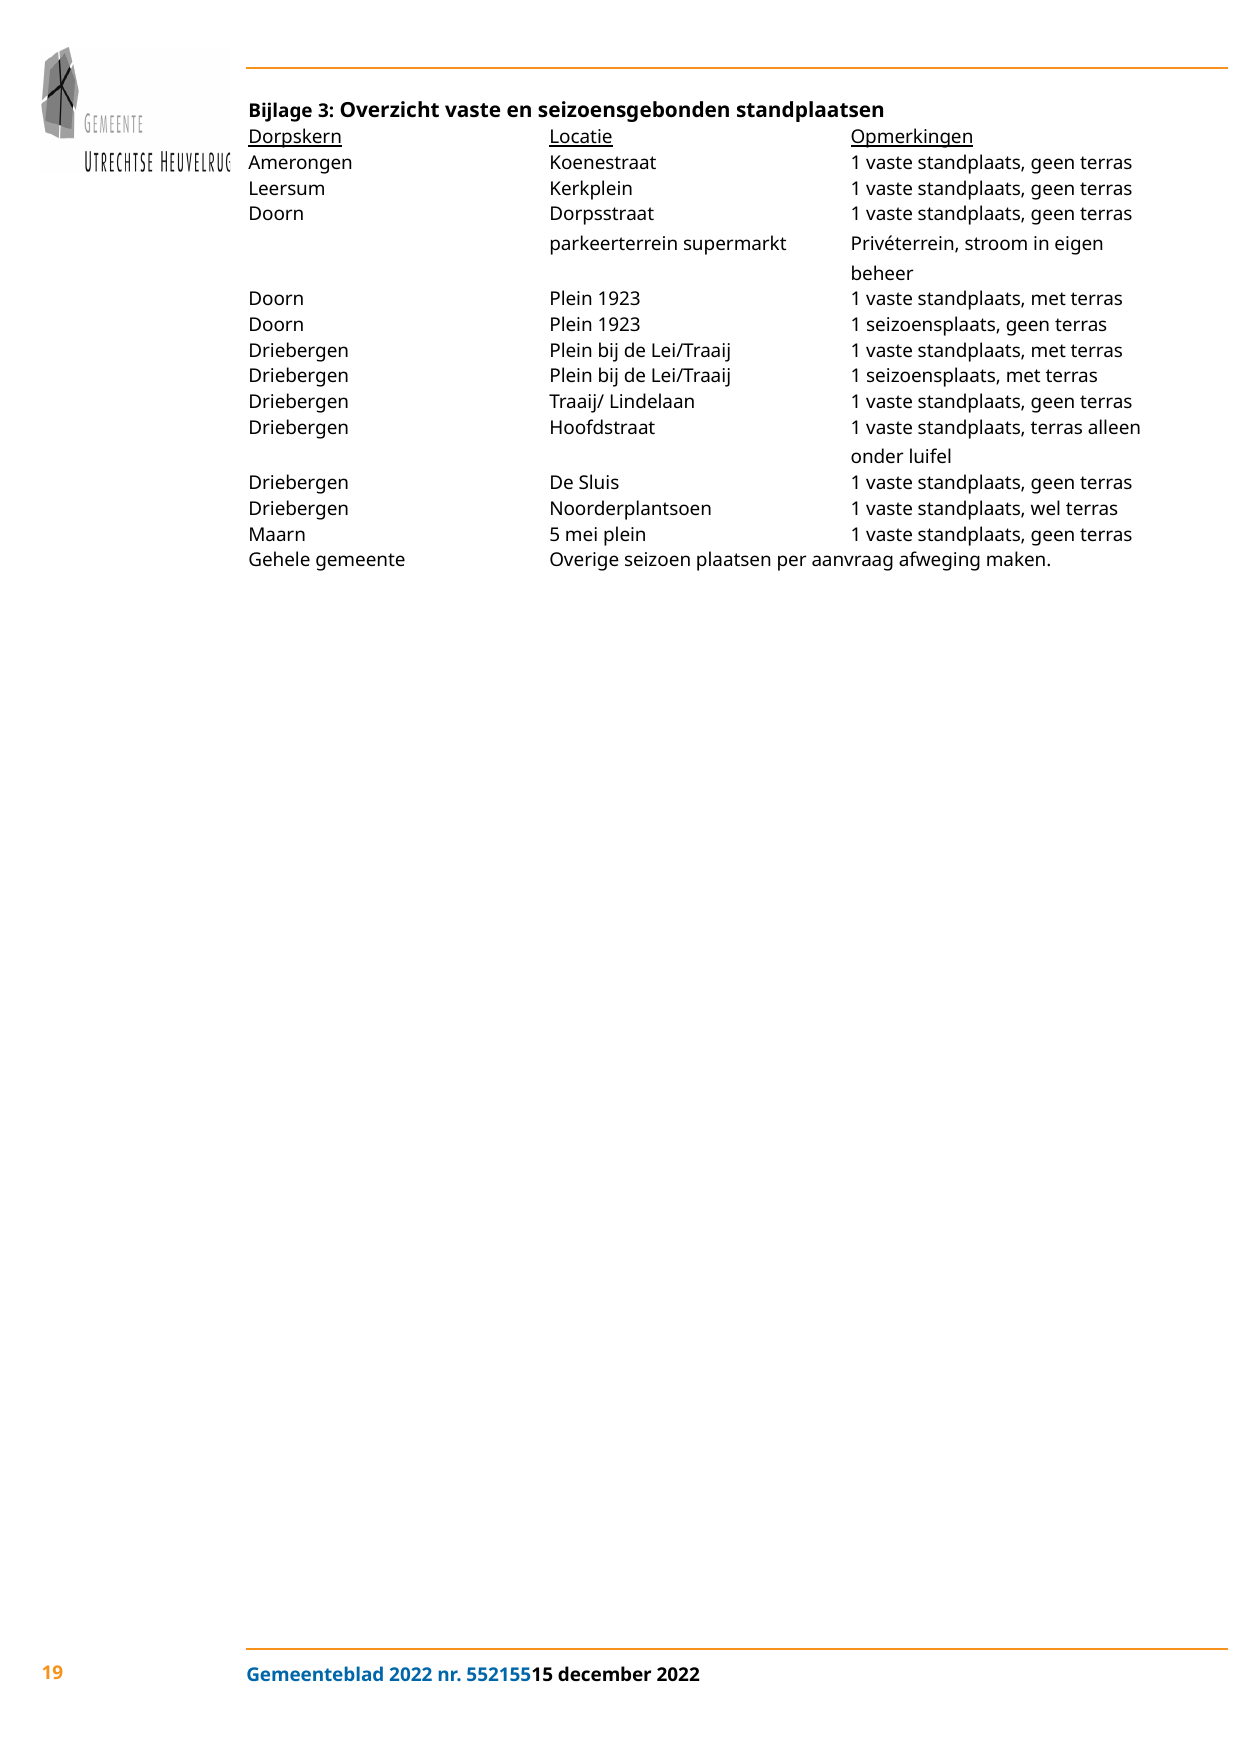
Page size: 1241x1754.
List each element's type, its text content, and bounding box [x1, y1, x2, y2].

table_cell Amerongen [248, 149, 549, 175]
table_cell Hoofdstraat [549, 414, 850, 469]
table_cell 1 vaste standplaats, geen terras Privéterrein, stroom in eigen beheer [850, 201, 1152, 286]
table_cell 1 seizoensplaats, geen terras [850, 311, 1152, 337]
table_cell Driebergen [248, 389, 549, 414]
table_cell 1 vaste standplaats, wel terras [850, 495, 1152, 521]
table_cell Plein bij de Lei/Traaij [549, 363, 850, 388]
table_cell 1 vaste standplaats, met terras [850, 337, 1152, 363]
table_cell Doorn [248, 201, 549, 286]
table_cell 1 seizoensplaats, met terras [850, 363, 1152, 388]
table_cell Driebergen [248, 495, 549, 521]
table_cell Plein 1923 [549, 286, 850, 311]
table_cell Maarn [248, 521, 549, 547]
table_cell Plein bij de Lei/Traaij [549, 337, 850, 363]
table_cell 1 vaste standplaats, geen terras [850, 149, 1152, 175]
table_cell 1 vaste standplaats, geen terras [850, 389, 1152, 414]
table_cell 1 vaste standplaats, geen terras [850, 470, 1152, 495]
table_cell Leersum [248, 175, 549, 201]
table_header Dorpskern [248, 124, 549, 149]
table_cell Overige seizoen plaatsen per aanvraag afweging maken. [549, 547, 1152, 572]
table_cell Doorn [248, 286, 549, 311]
table_cell 5 mei plein [549, 521, 850, 547]
table_cell Driebergen [248, 414, 549, 469]
table_cell Koenestraat [549, 149, 850, 175]
table_cell Plein 1923 [549, 311, 850, 337]
picture [41, 47, 231, 172]
table_cell 1 vaste standplaats, met terras [850, 286, 1152, 311]
table_header Opmerkingen [850, 124, 1152, 149]
text Bijlage 3: Overzicht vaste en seizoensgebonden standplaatsen [248, 95, 1152, 123]
table_cell Kerkplein [549, 175, 850, 201]
table_cell 1 vaste standplaats, geen terras [850, 175, 1152, 201]
table_cell Traaij/ Lindelaan [549, 389, 850, 414]
table_cell 1 vaste standplaats, terras alleen onder luifel [850, 414, 1152, 469]
table_cell 1 vaste standplaats, geen terras [850, 521, 1152, 547]
table_cell Driebergen [248, 337, 549, 363]
table_cell Doorn [248, 311, 549, 337]
table_cell Gehele gemeente [248, 547, 549, 572]
table_cell Driebergen [248, 363, 549, 388]
table_cell Dorpsstraat parkeerterrein supermarkt [549, 201, 850, 286]
table_cell Driebergen [248, 470, 549, 495]
table_cell Noorderplantsoen [549, 495, 850, 521]
table_cell De Sluis [549, 470, 850, 495]
table_header Locatie [549, 124, 850, 149]
